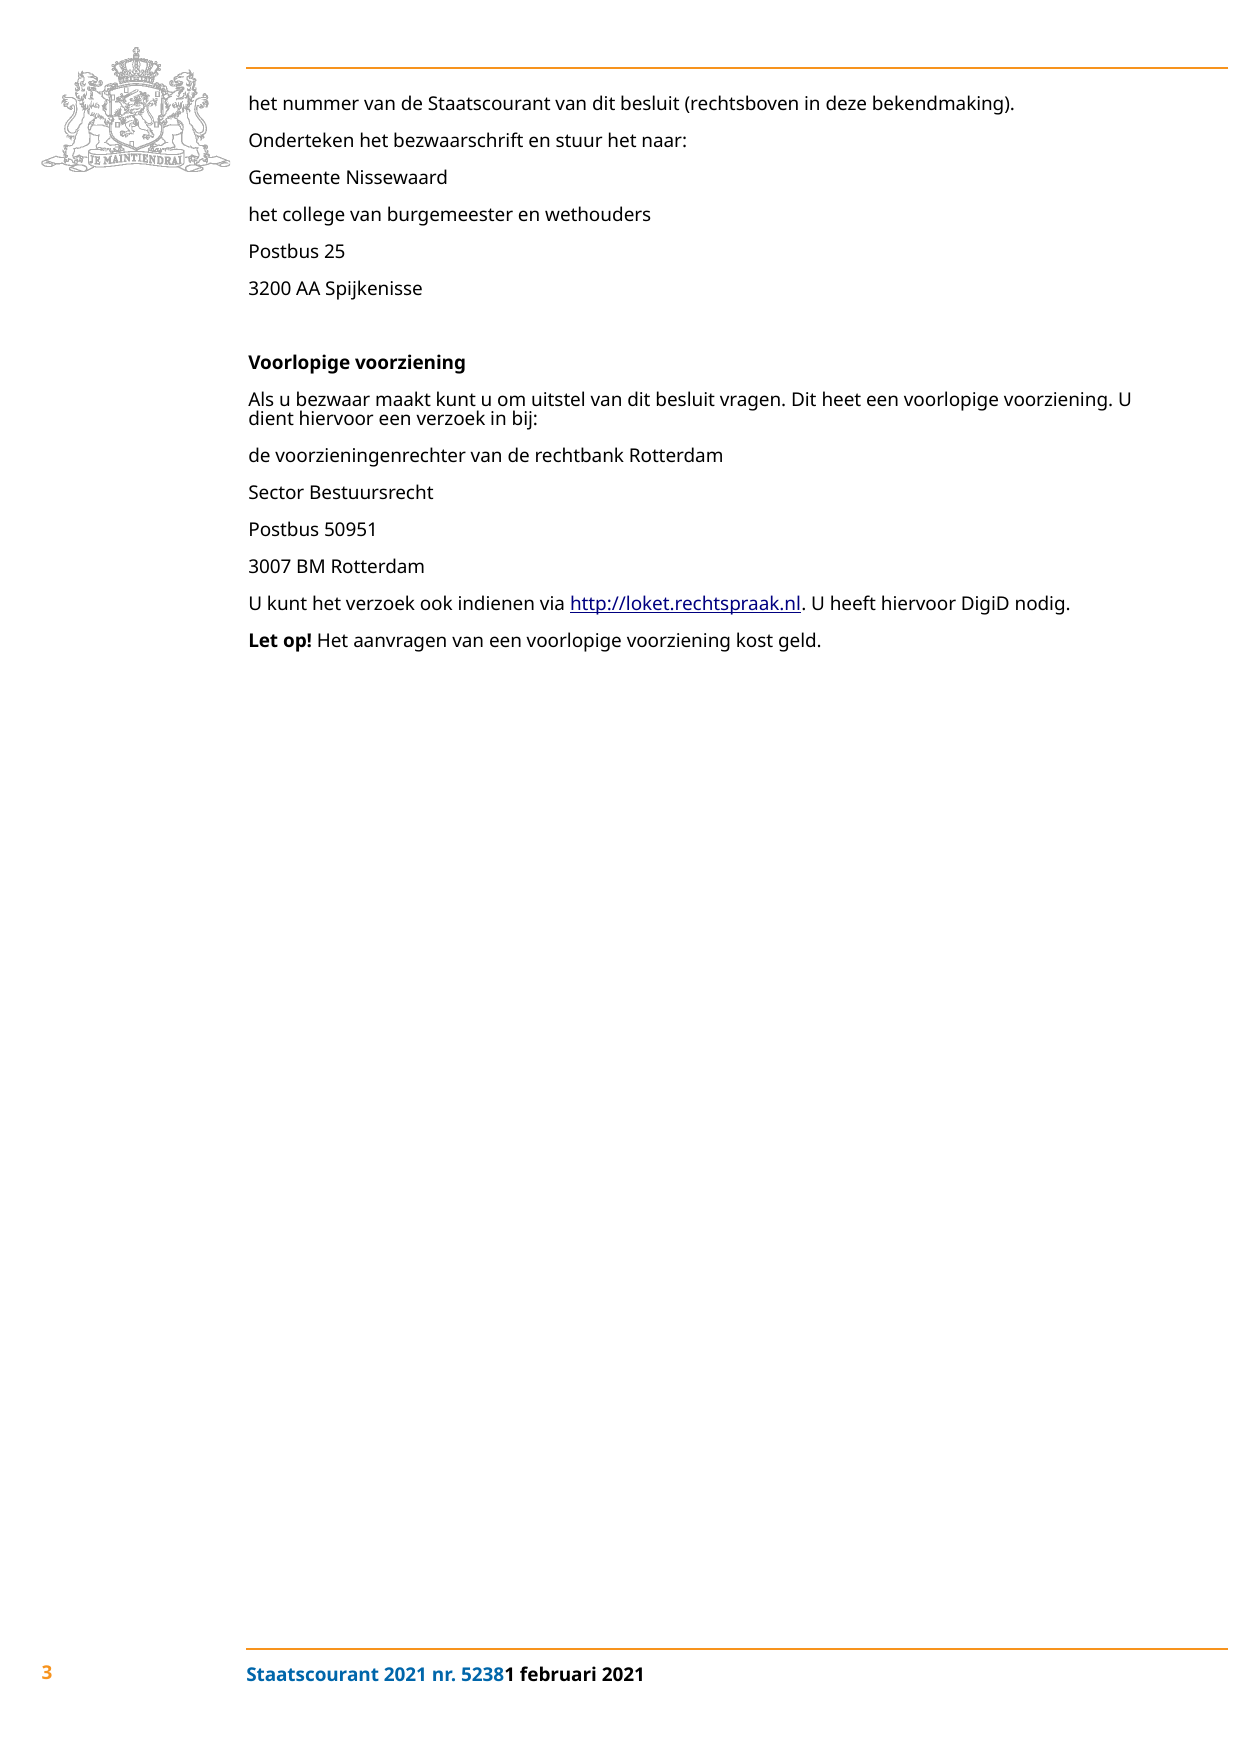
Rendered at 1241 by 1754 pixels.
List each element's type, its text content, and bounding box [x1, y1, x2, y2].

text het college van burgemeester en wethouders [248, 206, 1152, 225]
text Let op! Het aanvragen van een voorlopige voorziening kost geld. [248, 632, 1152, 651]
text Onderteken het bezwaarschrift en stuur het naar: [248, 132, 1152, 151]
text Postbus 25 [248, 243, 1152, 262]
text 3200 AA Spijkenisse [248, 280, 1152, 299]
text Voorlopige voorziening [248, 354, 1152, 373]
text U kunt het verzoek ook indienen via http://loket.rechtspraak.nl. U heeft hiervoor DigiD nodig. [248, 595, 1152, 614]
text Gemeente Nissewaard [248, 169, 1152, 188]
text de voorzieningenrechter van de rechtbank Rotterdam [248, 447, 1152, 466]
text Postbus 50951 [248, 521, 1152, 540]
text Als u bezwaar maakt kunt u om uitstel van dit besluit vragen. Dit heet een voorlopige voorziening. U dient hiervoor een verzoek in bij: [248, 391, 1152, 429]
text Sector Bestuursrecht [248, 484, 1152, 503]
text het nummer van de Staatscourant van dit besluit (rechtsboven in deze bekendmaking). [248, 95, 1152, 114]
picture [41, 47, 231, 172]
text 3007 BM Rotterdam [248, 558, 1152, 577]
